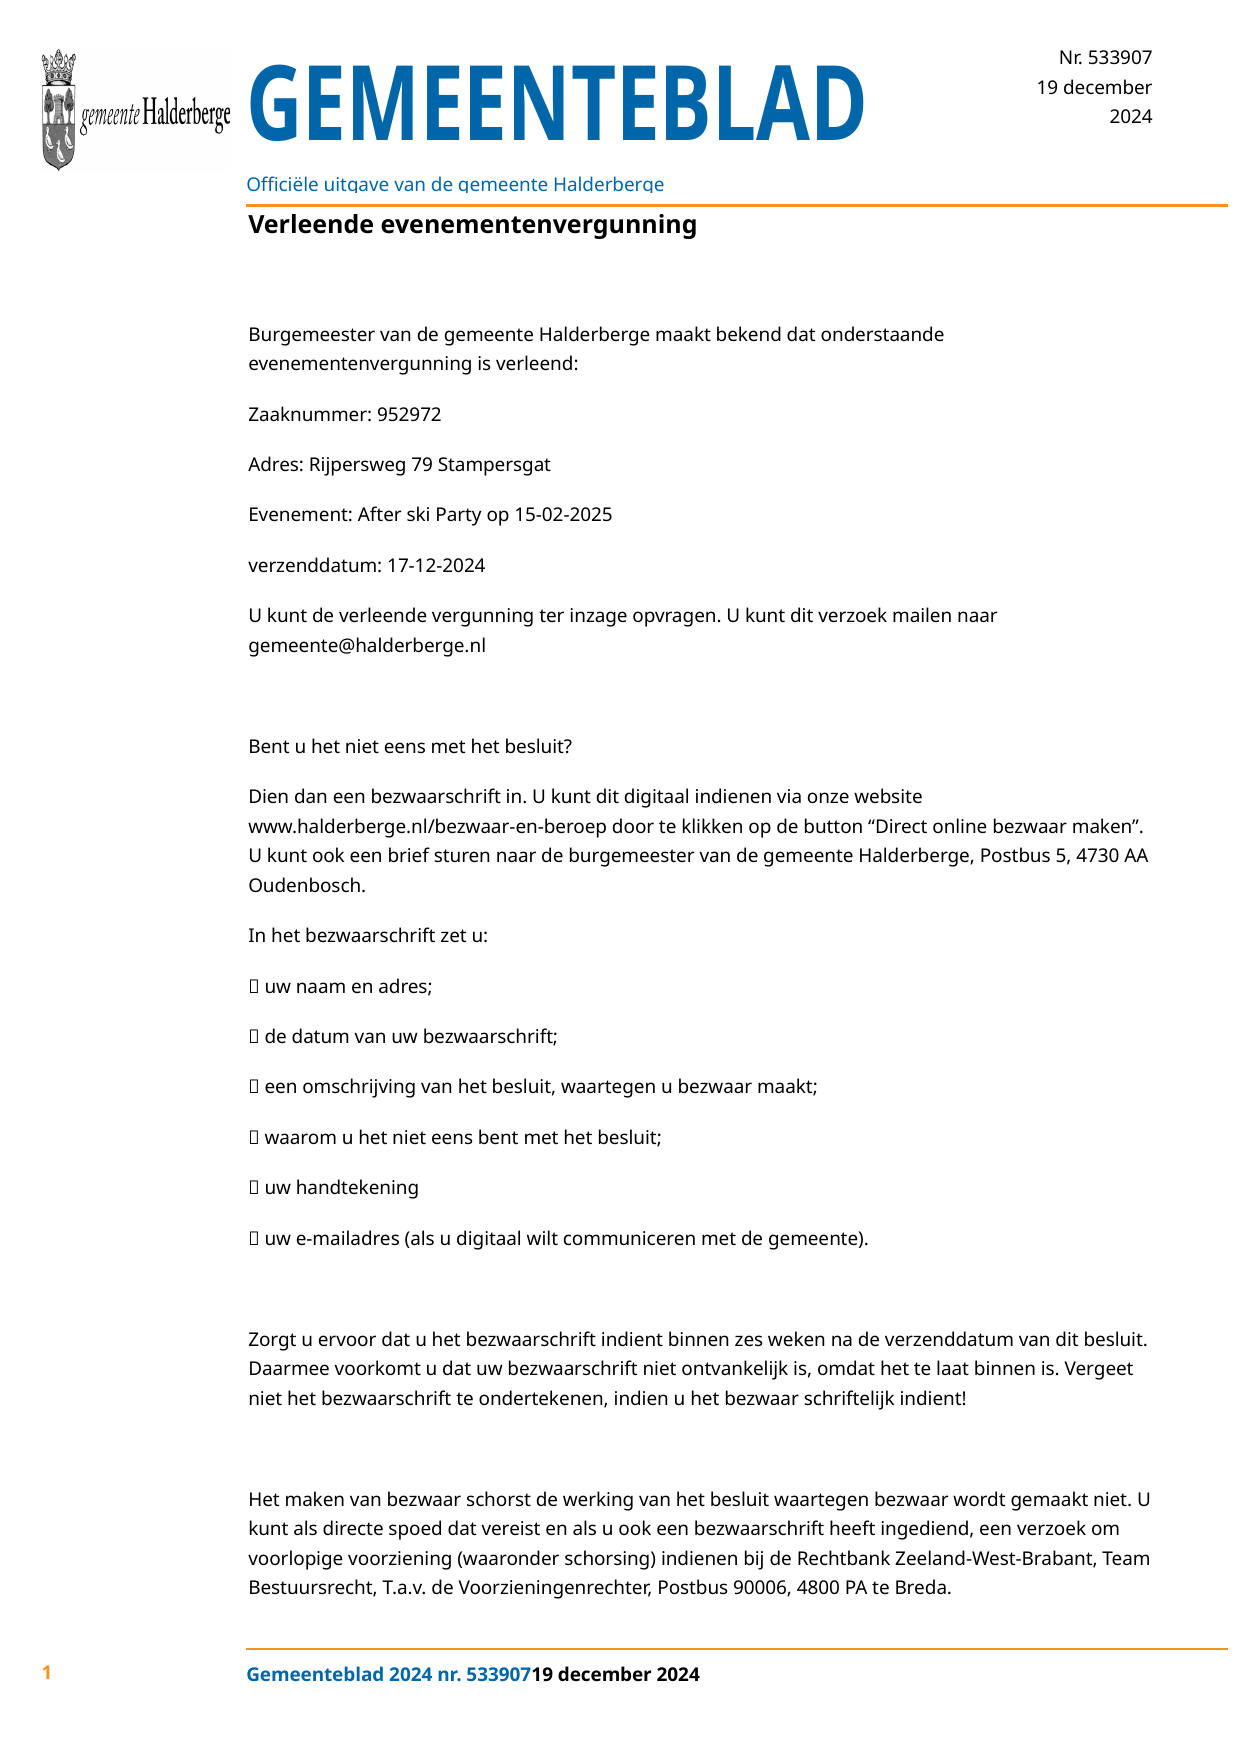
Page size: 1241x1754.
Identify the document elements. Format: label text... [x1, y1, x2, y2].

text  een omschrijving van het besluit, waartegen u bezwaar maakt; [248, 1074, 1152, 1099]
text Bent u het niet eens met het besluit? [248, 733, 1152, 758]
text Burgemeester van de gemeente Halderberge maakt bekend dat onderstaande evenementenvergunning is verleend: [248, 321, 1152, 376]
text Het maken van bezwaar schorst de werking van het besluit waartegen bezwaar wordt gemaakt niet. U kunt als directe spoed dat vereist en als u ook een bezwaarschrift heeft ingediend, een verzoek om voorlopige voorziening (waaronder schorsing) indienen bij de Rechtbank Zeeland-West-Brabant, Team Bestuursrecht, T.a.v. de Voorzieningenrechter, Postbus 90006, 4800 PA te Breda. [248, 1486, 1152, 1600]
text  uw naam en adres; [248, 973, 1152, 998]
text  uw handtekening [248, 1174, 1152, 1200]
text Adres: Rijpersweg 79 Stampersgat [248, 451, 1152, 477]
text verzenddatum: 17-12-2024 [248, 552, 1152, 578]
text Zaaknummer: 952972 [248, 401, 1152, 426]
text  waarom u het niet eens bent met het besluit; [248, 1124, 1152, 1150]
text Evenement: After ski Party op 15-02-2025 [248, 502, 1152, 527]
text In het bezwaarschrift zet u: [248, 922, 1152, 948]
text  uw e-mailadres (als u digitaal wilt communiceren met de gemeente). [248, 1225, 1152, 1251]
picture [41, 47, 231, 172]
text U kunt de verleende vergunning ter inzage opvragen. U kunt dit verzoek mailen naar gemeente@halderberge.nl [248, 602, 1152, 658]
text Dien dan een bezwaarschrift in. U kunt dit digitaal indienen via onze website www.halderberge.nl/bezwaar-en-beroep door te klikken op de button “Direct online bezwaar maken”. U kunt ook een brief sturen naar de burgemeester van de gemeente Halderberge, Postbus 5, 4730 AA Oudenbosch. [248, 783, 1152, 898]
text Verleende evenementenvergunning [248, 207, 1152, 241]
text  de datum van uw bezwaarschrift; [248, 1023, 1152, 1049]
text Zorgt u ervoor dat u het bezwaarschrift indient binnen zes weken na de verzenddatum van dit besluit. Daarmee voorkomt u dat uw bezwaarschrift niet ontvankelijk is, omdat het te laat binnen is. Vergeet niet het bezwaarschrift te ondertekenen, indien u het bezwaar schriftelijk indient! [248, 1326, 1152, 1411]
